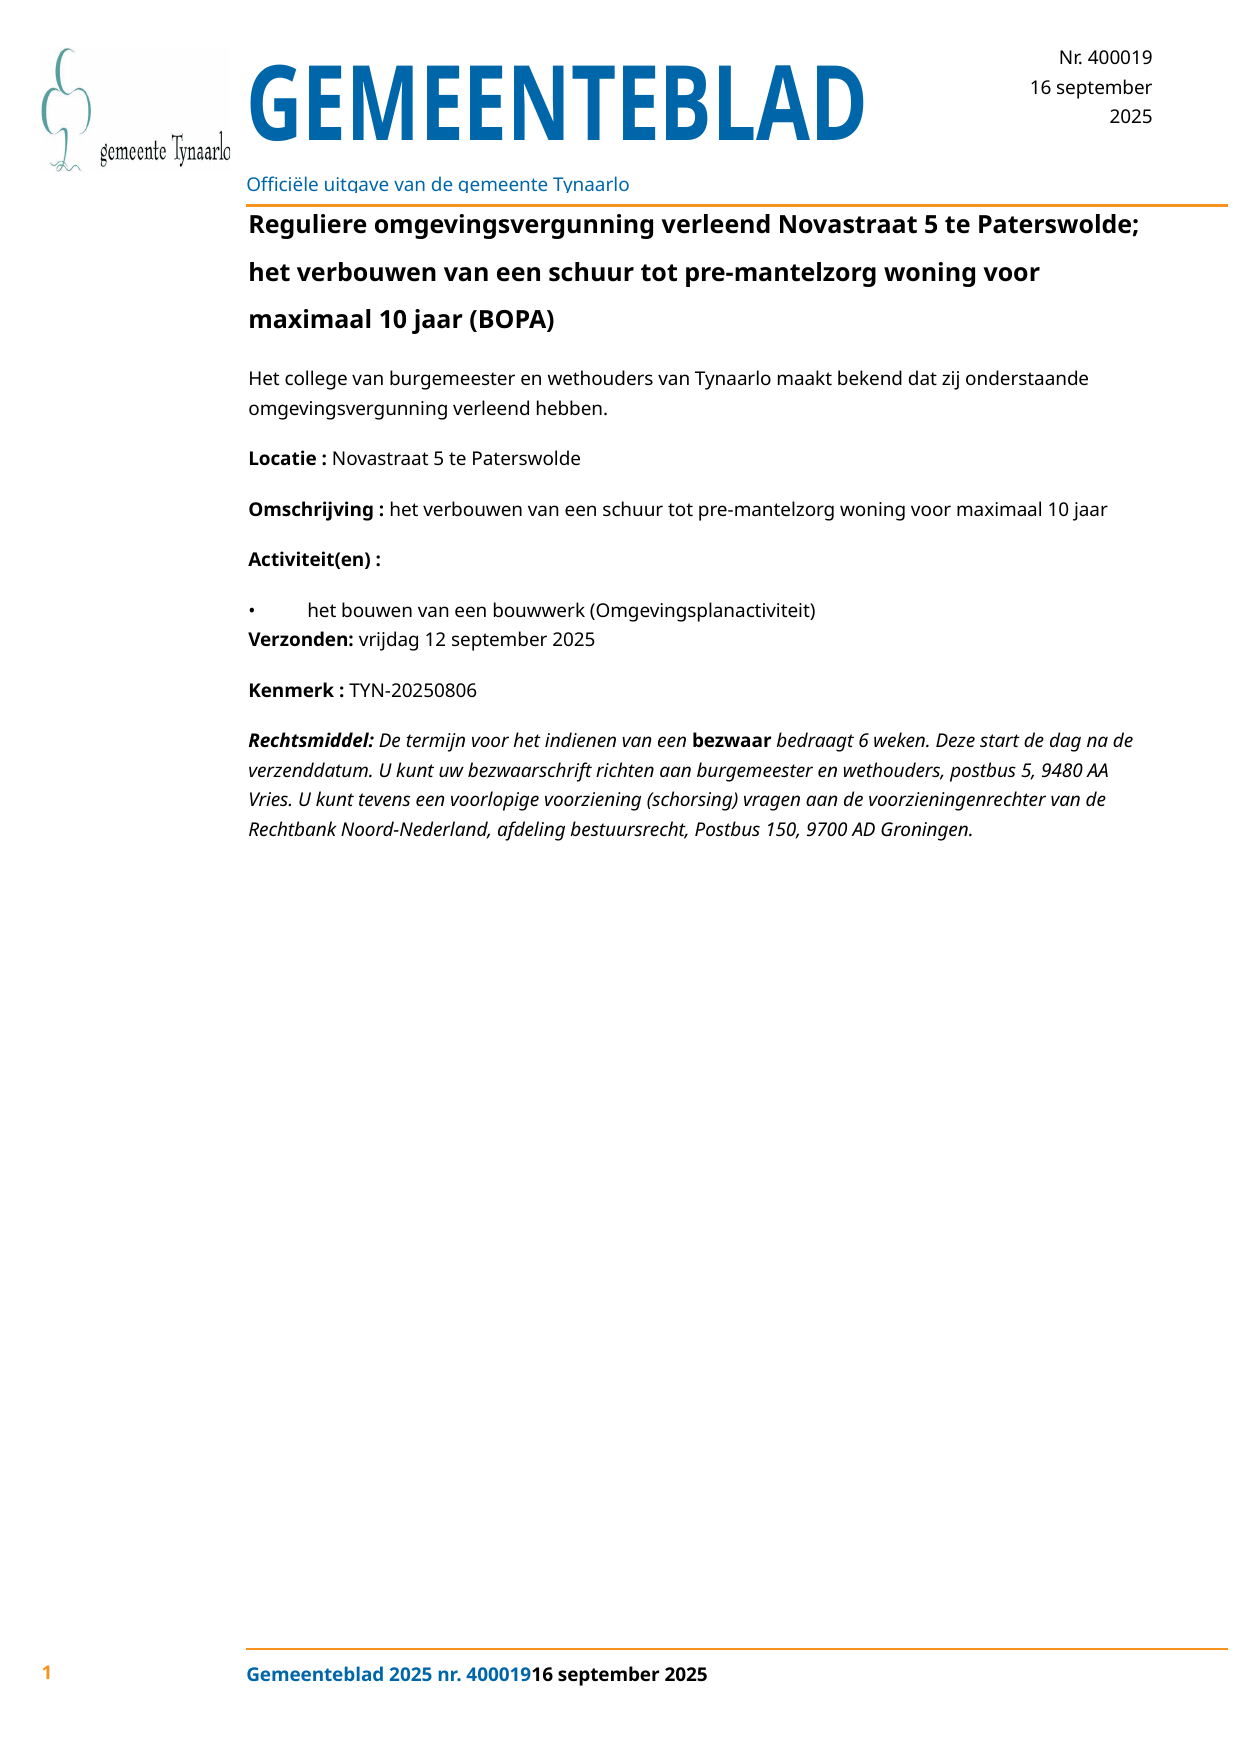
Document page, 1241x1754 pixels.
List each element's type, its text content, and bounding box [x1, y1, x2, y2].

text Activiteit(en) : [248, 546, 1152, 572]
text Het college van burgemeester en wethouders van Tynaarlo maakt bekend dat zij onderstaande omgevingsvergunning verleend hebben. [248, 366, 1152, 421]
text Verzonden: vrijdag 12 september 2025 [248, 626, 1152, 652]
text Reguliere omgevingsvergunning verleend Novastraat 5 te Paterswolde; het verbouwen van een schuur tot pre-mantelzorg woning voor maximaal 10 jaar (BOPA) [248, 207, 1152, 336]
text Rechtsmiddel: De termijn voor het indienen van een bezwaar bedraagt 6 weken. Deze start de dag na de verzenddatum. U kunt uw bezwaarschrift richten aan burgemeester en wethouders, postbus 5, 9480 AA Vries. U kunt tevens een voorlopige voorziening (schorsing) vragen aan de voorzieningenrechter van de Rechtbank Noord-Nederland, afdeling bestuursrecht, Postbus 150, 9700 AD Groningen. [248, 727, 1152, 842]
text Kenmerk : TYN-20250806 [248, 677, 1152, 702]
text Omschrijving : het verbouwen van een schuur tot pre-mantelzorg woning voor maximaal 10 jaar [248, 496, 1152, 522]
picture [41, 47, 231, 172]
text Locatie : Novastraat 5 te Paterswolde [248, 446, 1152, 471]
list het bouwen van een bouwwerk (Omgevingsplanactiviteit) [248, 597, 1152, 622]
